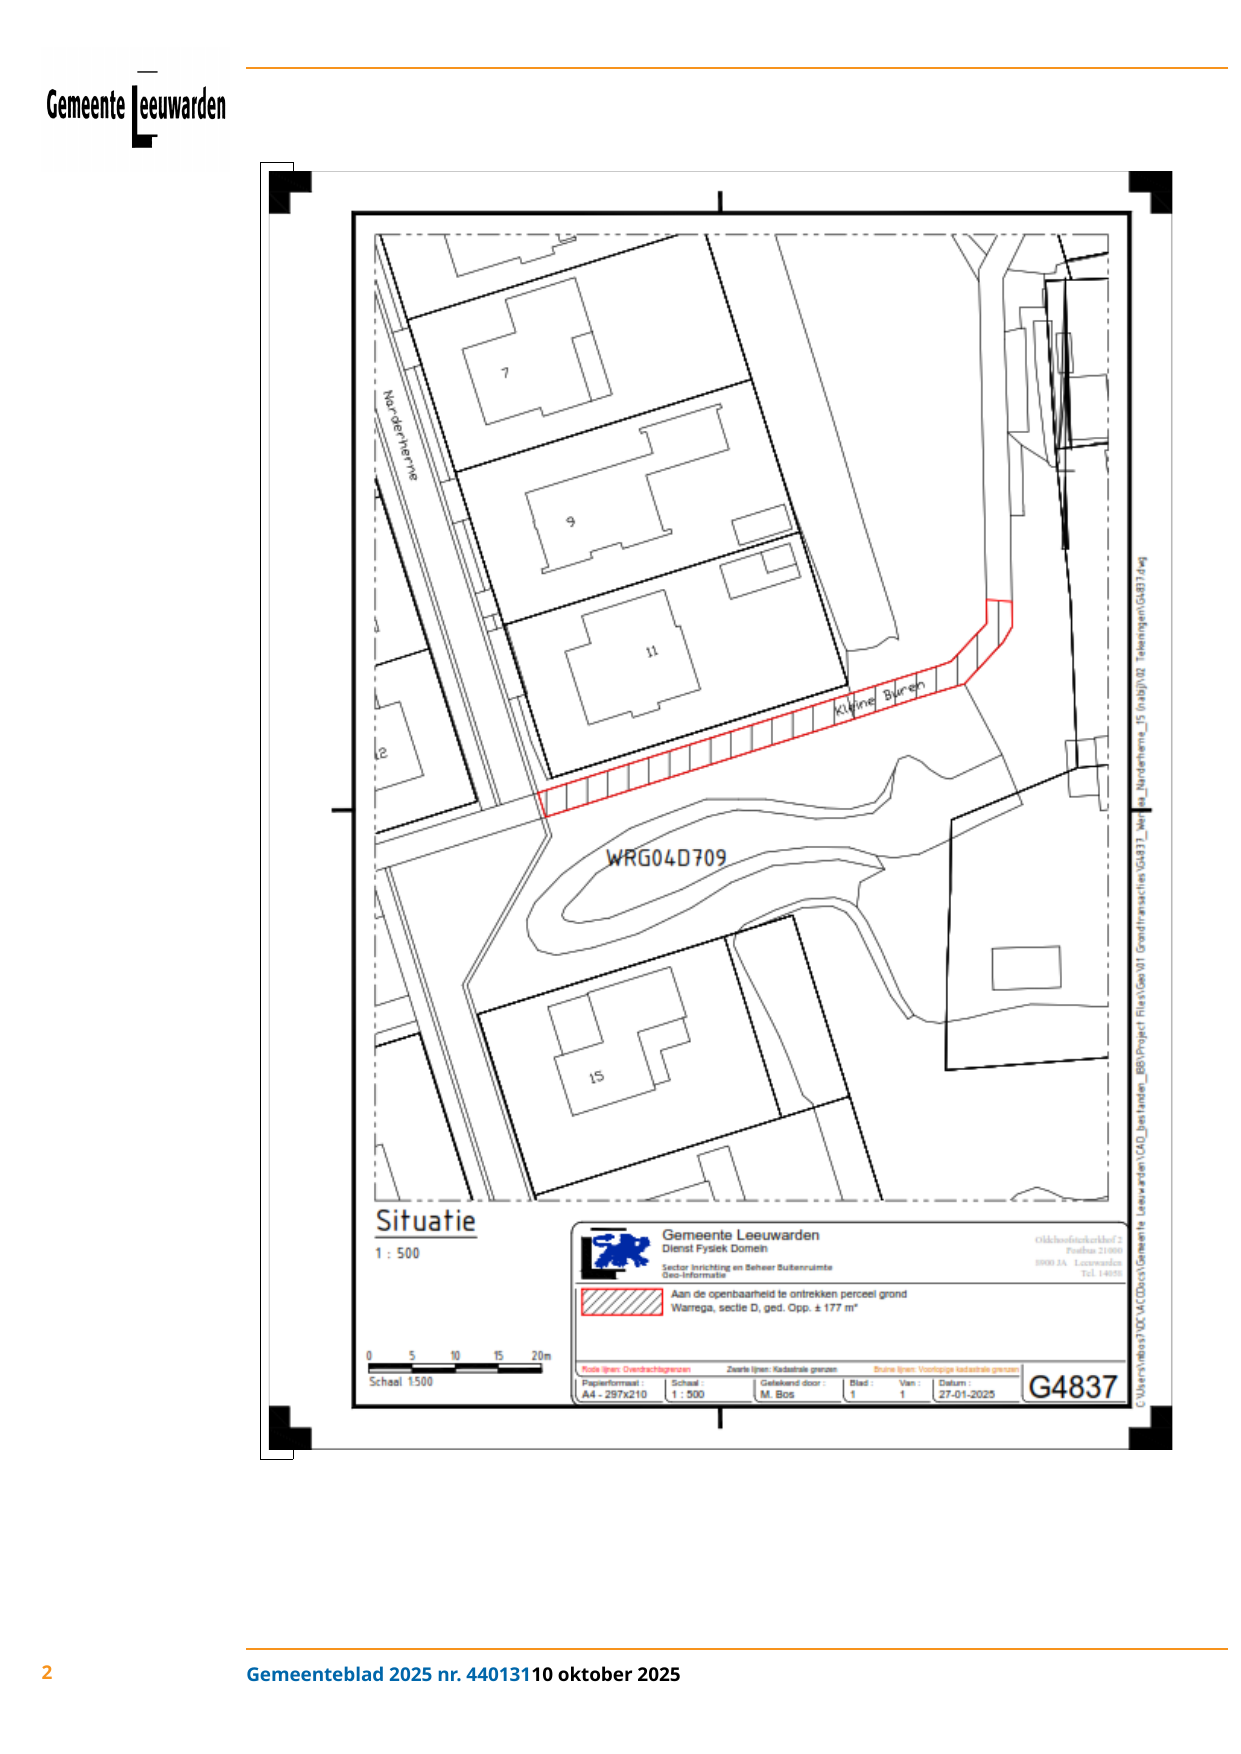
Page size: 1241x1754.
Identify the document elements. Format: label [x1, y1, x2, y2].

picture [268, 171, 1173, 1450]
picture [41, 47, 231, 172]
